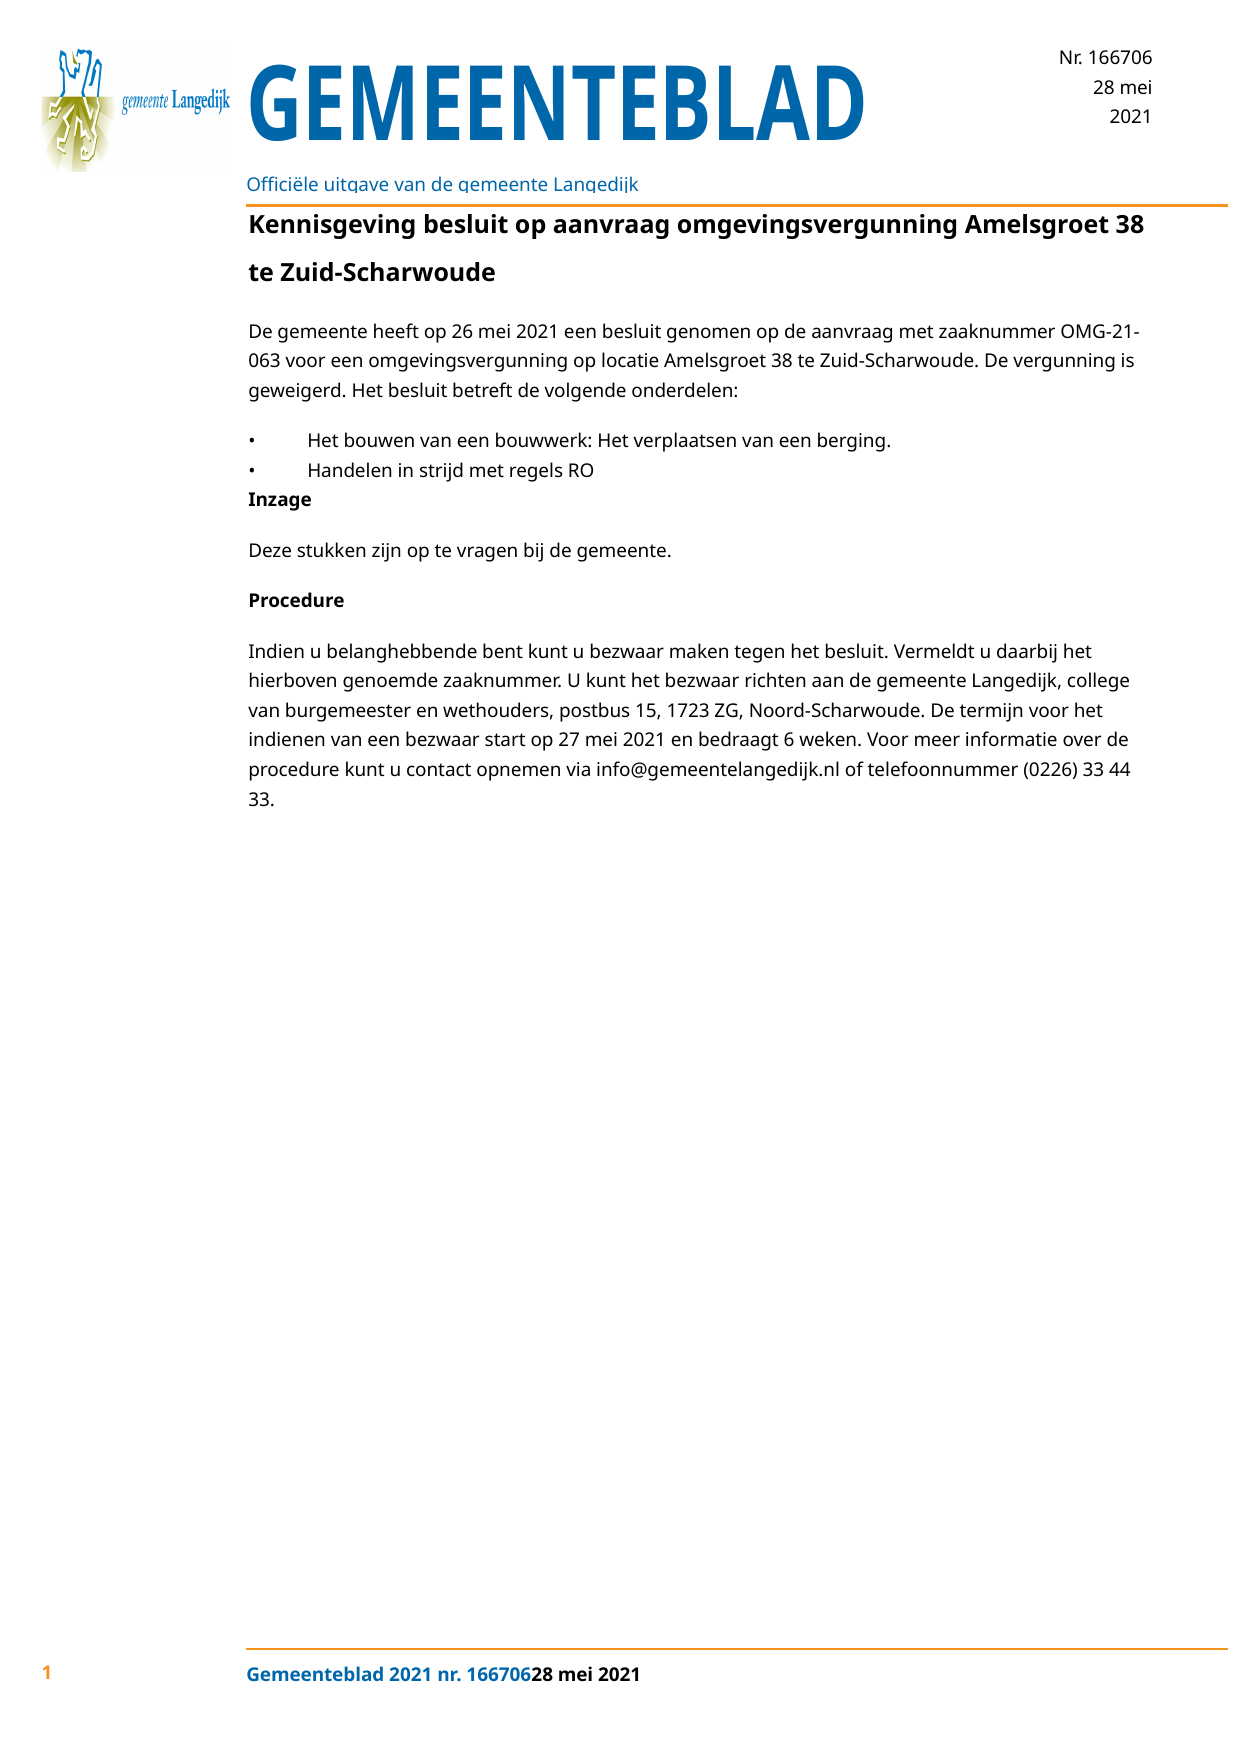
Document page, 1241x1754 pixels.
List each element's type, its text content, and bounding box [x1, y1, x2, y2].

text Indien u belanghebbende bent kunt u bezwaar maken tegen het besluit. Vermeldt u daarbij het hierboven genoemde zaaknummer. U kunt het bezwaar richten aan de gemeente Langedijk, college van burgemeester en wethouders, postbus 15, 1723 ZG, Noord-Scharwoude. De termijn voor het indienen van een bezwaar start op 27 mei 2021 en bedraagt 6 weken. Voor meer informatie over de procedure kunt u contact opnemen via info@gemeentelangedijk.nl of telefoonnummer (0226) 33 44 33. [248, 638, 1152, 812]
list Het bouwen van een bouwwerk: Het verplaatsen van een berging. [248, 427, 1152, 453]
text Procedure [248, 587, 1152, 613]
text Deze stukken zijn op te vragen bij de gemeente. [248, 537, 1152, 563]
text Kennisgeving besluit op aanvraag omgevingsvergunning Amelsgroet 38 te Zuid-Scharwoude [248, 207, 1152, 288]
list Handelen in strijd met regels RO [248, 457, 1152, 483]
text Inzage [248, 487, 1152, 512]
picture [41, 47, 231, 172]
text De gemeente heeft op 26 mei 2021 een besluit genomen op de aanvraag met zaaknummer OMG-21-063 voor een omgevingsvergunning op locatie Amelsgroet 38 te Zuid-Scharwoude. De vergunning is geweigerd. Het besluit betreft de volgende onderdelen: [248, 318, 1152, 403]
